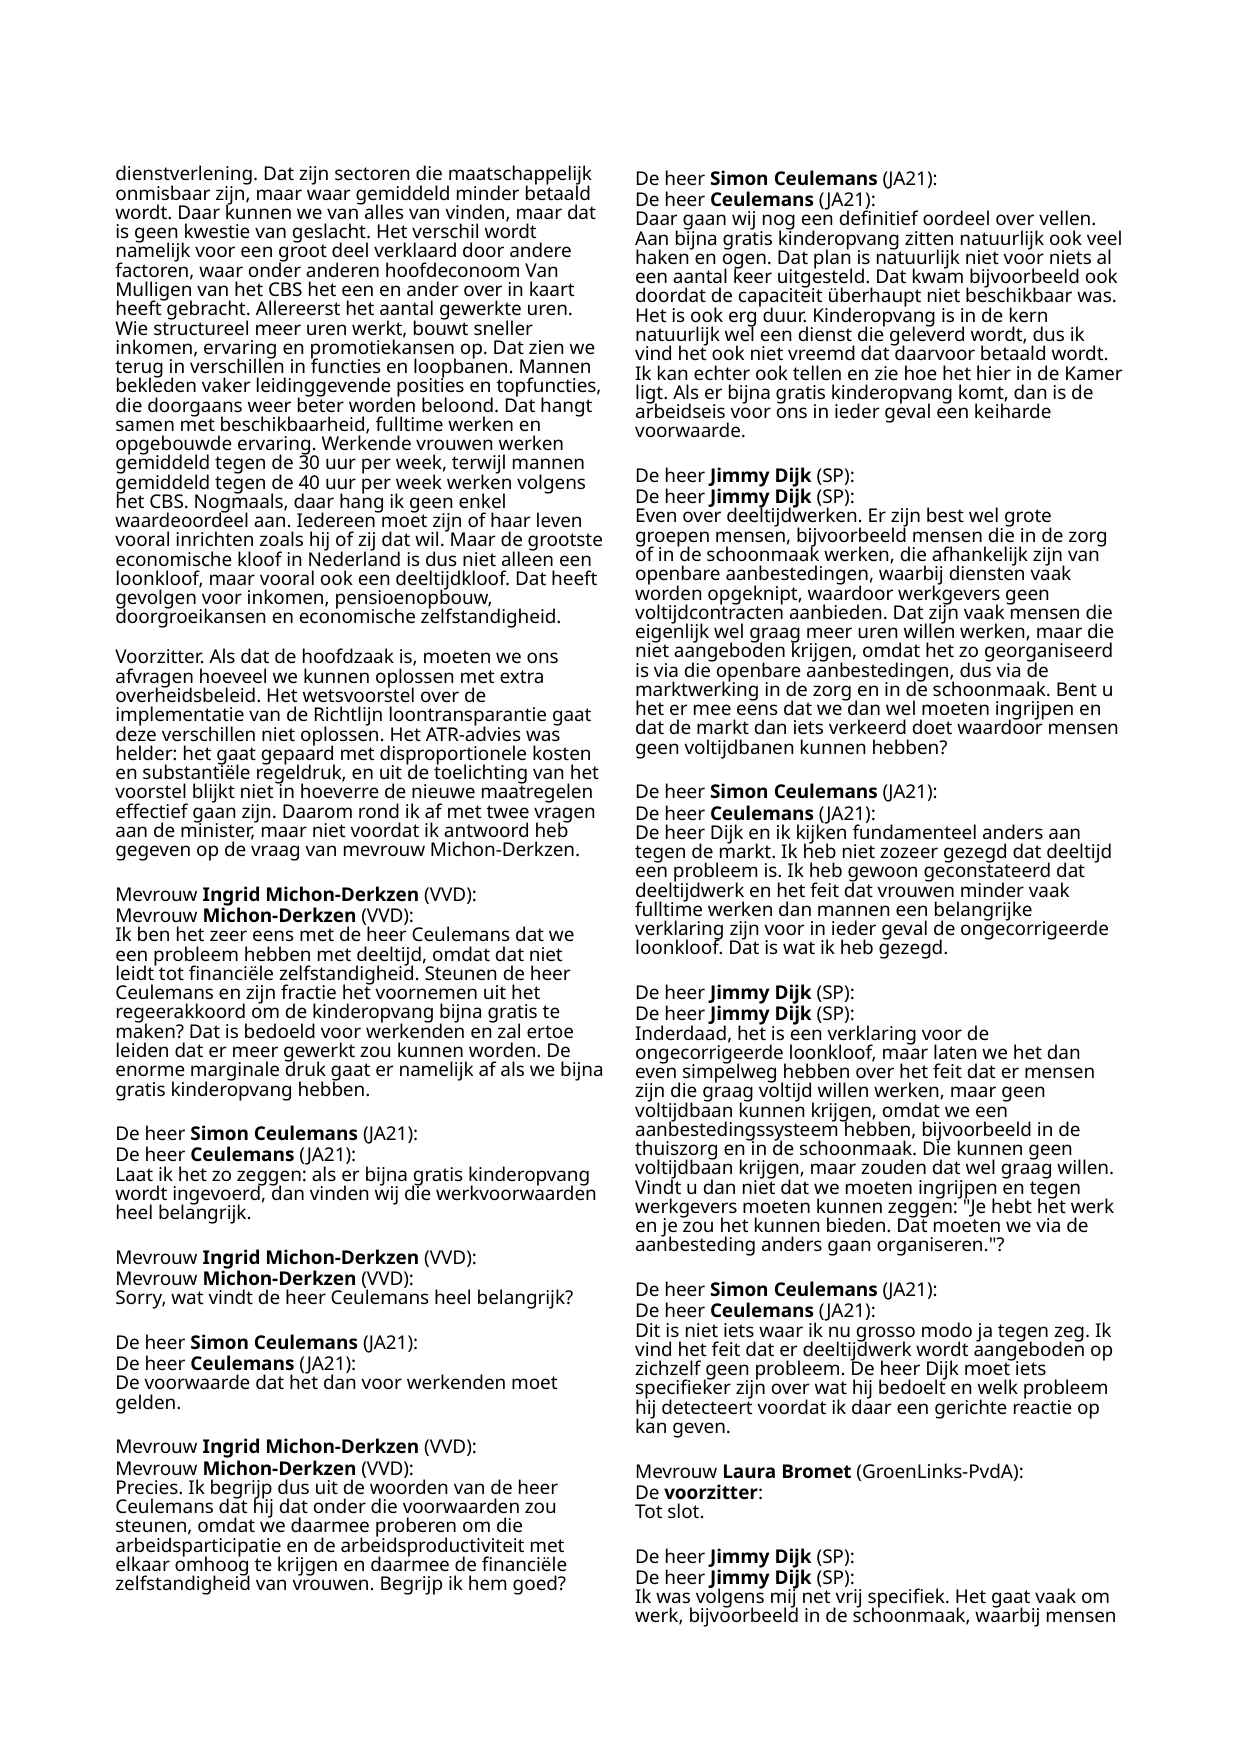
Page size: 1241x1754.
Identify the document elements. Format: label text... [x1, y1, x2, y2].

text De heer Dijk en ik kijken fundamenteel anders aan tegen de markt. Ik heb niet zozeer gezegd dat deeltijd een probleem is. Ik heb gewoon geconstateerd dat deeltijdwerk en het feit dat vrouwen minder vaak fulltime werken dan mannen een belangrijke verklaring zijn voor in ieder geval de ongecorrigeerde loonkloof. Dat is wat ik heb gezegd. [635, 824, 1125, 959]
text De voorwaarde dat het dan voor werkenden moet gelden. [115, 1374, 605, 1413]
text Mevrouw Michon-Derkzen (VVD): [115, 1270, 605, 1289]
text De heer Simon Ceulemans (JA21): [115, 1329, 605, 1355]
text Mevrouw Michon-Derkzen (VVD): [115, 1459, 605, 1479]
text De heer Jimmy Dijk (SP): [635, 1543, 1125, 1569]
text Even over deeltijdwerken. Er zijn best wel grote groepen mensen, bijvoorbeeld mensen die in de zorg of in de schoonmaak werken, die afhankelijk zijn van openbare aanbestedingen, waarbij diensten vaak worden opgeknipt, waardoor werkgevers geen voltijdcontracten aanbieden. Dat zijn vaak mensen die eigenlijk wel graag meer uren willen werken, maar die niet aangeboden krijgen, omdat het zo georganiseerd is via die openbare aanbestedingen, dus via de marktwerking in de zorg en in de schoonmaak. Bent u het er mee eens dat we dan wel moeten ingrijpen en dat de markt dan iets verkeerd doet waardoor mensen geen voltijdbanen kunnen hebben? [635, 507, 1125, 758]
text De heer Jimmy Dijk (SP): [635, 462, 1125, 488]
text Voorzitter. Als dat de hoofdzaak is, moeten we ons afvragen hoeveel we kunnen oplossen met extra overheidsbeleid. Het wetsvoorstel over de implementatie van de Richtlijn loontransparantie gaat deze verschillen niet oplossen. Het ATR-advies was helder: het gaat gepaard met disproportionele kosten en substantiële regeldruk, en uit de toelichting van het voorstel blijkt niet in hoeverre de nieuwe maatregelen effectief gaan zijn. Daarom rond ik af met twee vragen aan de minister, maar niet voordat ik antwoord heb gegeven op de vraag van mevrouw Michon-Derkzen. [115, 648, 605, 861]
text De heer Simon Ceulemans (JA21): [635, 165, 1125, 191]
text Inderdaad, het is een verklaring voor de ongecorrigeerde loonkloof, maar laten we het dan even simpelweg hebben over het feit dat er mensen zijn die graag voltijd willen werken, maar geen voltijdbaan kunnen krijgen, omdat we een aanbestedingssysteem hebben, bijvoorbeeld in de thuiszorg en in de schoonmaak. Die kunnen geen voltijdbaan krijgen, maar zouden dat wel graag willen. Vindt u dan niet dat we moeten ingrijpen en tegen werkgevers moeten kunnen zeggen: "Je hebt het werk en je zou het kunnen bieden. Dat moeten we via de aanbesteding anders gaan organiseren."? [635, 1024, 1125, 1256]
text De heer Simon Ceulemans (JA21): [635, 779, 1125, 804]
text De voorzitter: [635, 1484, 1125, 1503]
text De heer Jimmy Dijk (SP): [635, 488, 1125, 507]
text De heer Jimmy Dijk (SP): [635, 1569, 1125, 1588]
text Precies. Ik begrijp dus uit de woorden van de heer Ceulemans dat hij dat onder die voorwaarden zou steunen, omdat we daarmee proberen om die arbeidsparticipatie en de arbeidsproductiviteit met elkaar omhoog te krijgen en daarmee de financiële zelfstandigheid van vrouwen. Begrijp ik hem goed? [115, 1479, 605, 1594]
text De heer Ceulemans (JA21): [115, 1146, 605, 1166]
text De heer Jimmy Dijk (SP): [635, 979, 1125, 1005]
text Mevrouw Laura Bromet (GroenLinks-PvdA): [635, 1458, 1125, 1484]
text dienstverlening. Dat zijn sectoren die maatschappelijk onmisbaar zijn, maar waar gemiddeld minder betaald wordt. Daar kunnen we van alles van vinden, maar dat is geen kwestie van geslacht. Het verschil wordt namelijk voor een groot deel verklaard door andere factoren, waar onder anderen hoofdeconoom Van Mulligen van het CBS het een en ander over in kaart heeft gebracht. Allereerst het aantal gewerkte uren. Wie structureel meer uren werkt, bouwt sneller inkomen, ervaring en promotiekansen op. Dat zien we terug in verschillen in functies en loopbanen. Mannen bekleden vaker leidinggevende posities en topfuncties, die doorgaans weer beter worden beloond. Dat hangt samen met beschikbaarheid, fulltime werken en opgebouwde ervaring. Werkende vrouwen werken gemiddeld tegen de 30 uur per week, terwijl mannen gemiddeld tegen de 40 uur per week werken volgens het CBS. Nogmaals, daar hang ik geen enkel waardeoordeel aan. Iedereen moet zijn of haar leven vooral inrichten zoals hij of zij dat wil. Maar de grootste economische kloof in Nederland is dus niet alleen een loonkloof, maar vooral ook een deeltijdkloof. Dat heeft gevolgen voor inkomen, pensioenopbouw, doorgroeikansen en economische zelfstandigheid. [115, 165, 605, 628]
text Daar gaan wij nog een definitief oordeel over vellen. Aan bijna gratis kinderopvang zitten natuurlijk ook veel haken en ogen. Dat plan is natuurlijk niet voor niets al een aantal keer uitgesteld. Dat kwam bijvoorbeeld ook doordat de capaciteit überhaupt niet beschikbaar was. Het is ook erg duur. Kinderopvang is in de kern natuurlijk wel een dienst die geleverd wordt, dus ik vind het ook niet vreemd dat daarvoor betaald wordt. Ik kan echter ook tellen en zie hoe het hier in de Kamer ligt. Als er bijna gratis kinderopvang komt, dan is de arbeidseis voor ons in ieder geval een keiharde voorwaarde. [635, 210, 1125, 442]
text Mevrouw Ingrid Michon-Derkzen (VVD): [115, 1244, 605, 1270]
text Sorry, wat vindt de heer Ceulemans heel belangrijk? [115, 1289, 605, 1308]
text Tot slot. [635, 1503, 1125, 1522]
text Laat ik het zo zeggen: als er bijna gratis kinderopvang wordt ingevoerd, dan vinden wij die werkvoorwaarden heel belangrijk. [115, 1166, 605, 1223]
text De heer Jimmy Dijk (SP): [635, 1005, 1125, 1024]
text De heer Ceulemans (JA21): [115, 1355, 605, 1374]
text Mevrouw Michon-Derkzen (VVD): [115, 907, 605, 926]
text Mevrouw Ingrid Michon-Derkzen (VVD): [115, 1434, 605, 1459]
text De heer Ceulemans (JA21): [635, 191, 1125, 210]
text Dit is niet iets waar ik nu grosso modo ja tegen zeg. Ik vind het feit dat er deeltijdwerk wordt aangeboden op zichzelf geen probleem. De heer Dijk moet iets specifieker zijn over wat hij bedoelt en welk probleem hij detecteert voordat ik daar een gerichte reactie op kan geven. [635, 1322, 1125, 1437]
text Ik was volgens mij net vrij specifiek. Het gaat vaak om werk, bijvoorbeeld in de schoonmaak, waarbij mensen [635, 1588, 1125, 1627]
text De heer Simon Ceulemans (JA21): [635, 1277, 1125, 1302]
text De heer Ceulemans (JA21): [635, 804, 1125, 824]
text Ik ben het zeer eens met de heer Ceulemans dat we een probleem hebben met deeltijd, omdat dat niet leidt tot financiële zelfstandigheid. Steunen de heer Ceulemans en zijn fractie het voornemen uit het regeerakkoord om de kinderopvang bijna gratis te maken? Dat is bedoeld voor werkenden en zal ertoe leiden dat er meer gewerkt zou kunnen worden. De enorme marginale druk gaat er namelijk af als we bijna gratis kinderopvang hebben. [115, 926, 605, 1100]
text Mevrouw Ingrid Michon-Derkzen (VVD): [115, 881, 605, 907]
text De heer Simon Ceulemans (JA21): [115, 1121, 605, 1146]
text De heer Ceulemans (JA21): [635, 1302, 1125, 1322]
